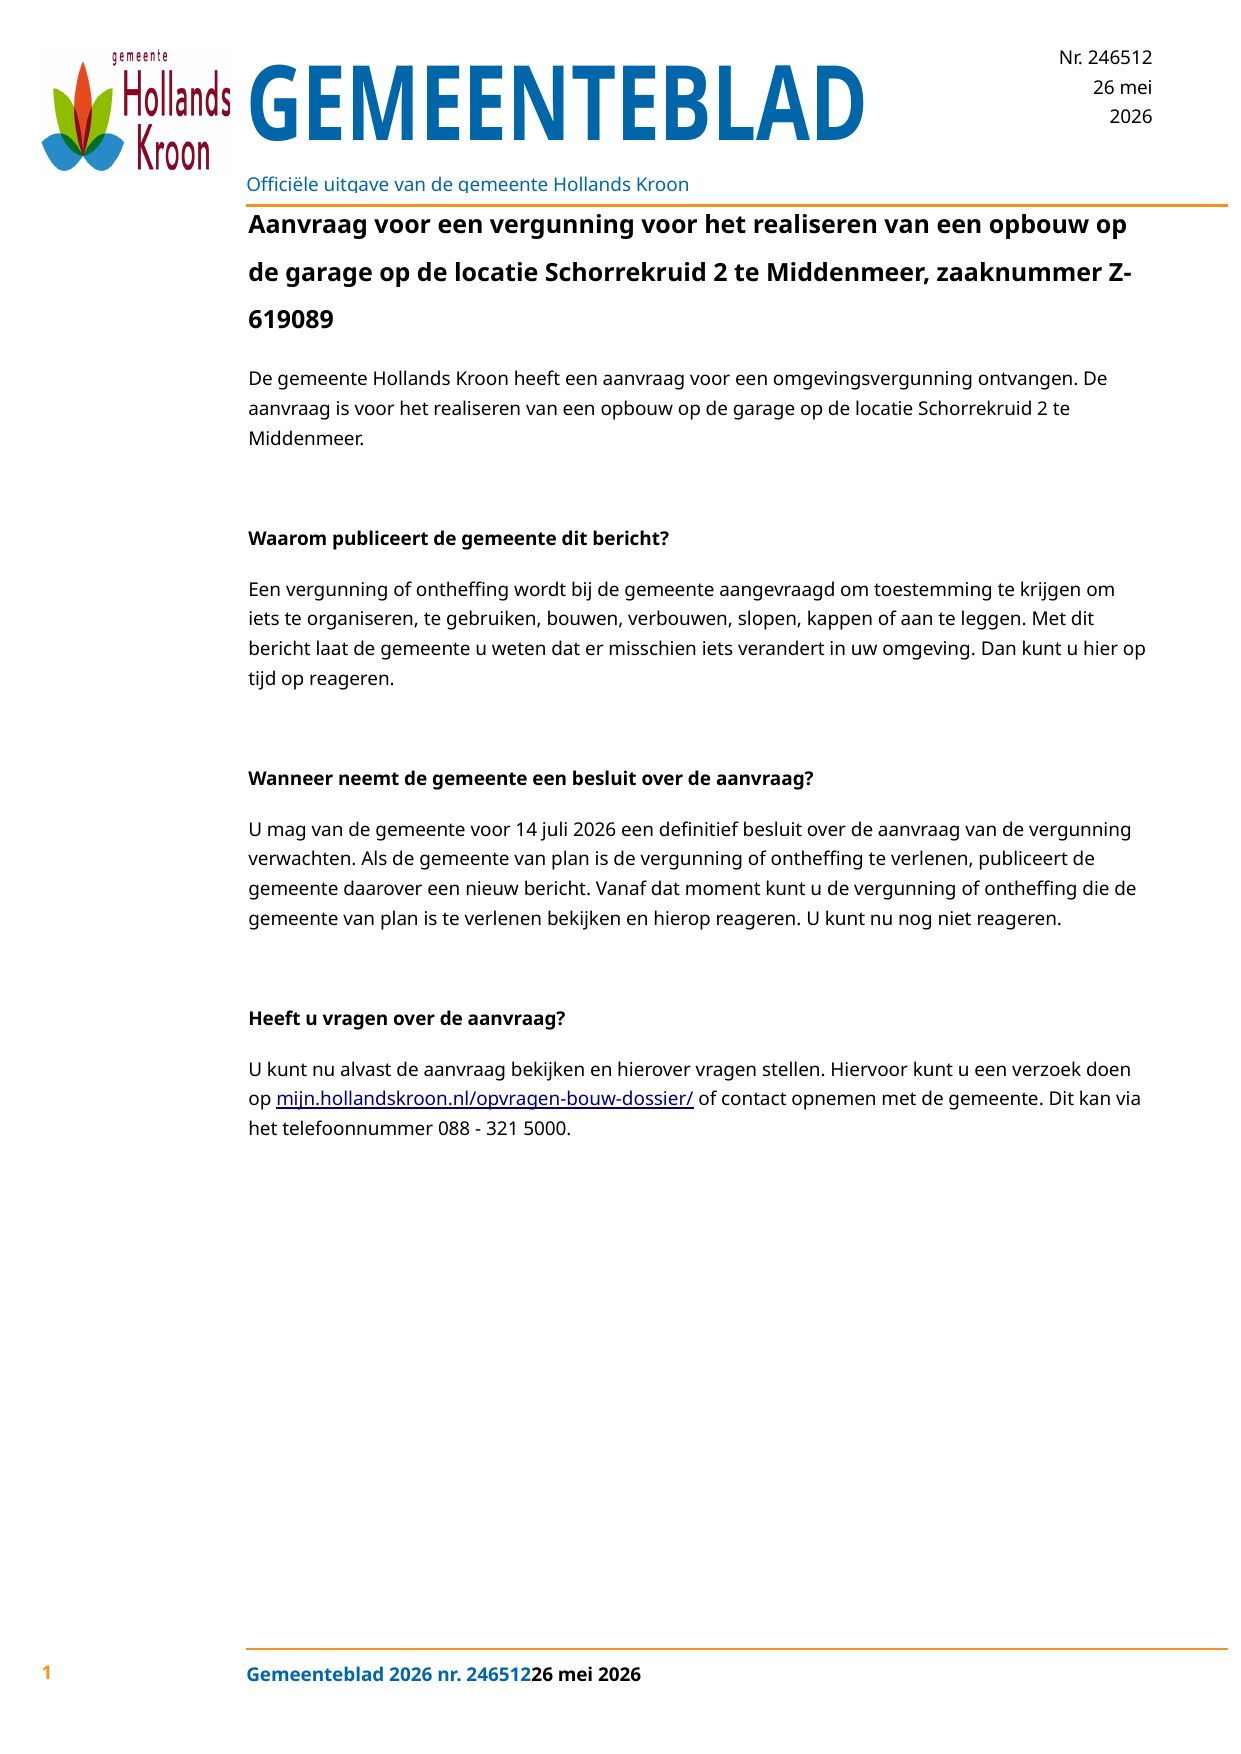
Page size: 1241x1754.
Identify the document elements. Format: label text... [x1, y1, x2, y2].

text U mag van de gemeente voor 14 juli 2026 een definitief besluit over de aanvraag van de vergunning verwachten. Als de gemeente van plan is de vergunning of ontheffing te verlenen, publiceert de gemeente daarover een nieuw bericht. Vanaf dat moment kunt u de vergunning of ontheffing die de gemeente van plan is te verlenen bekijken en hierop reageren. U kunt nu nog niet reageren. [248, 816, 1152, 930]
picture [41, 47, 231, 172]
text Wanneer neemt de gemeente een besluit over de aanvraag? [248, 766, 1152, 791]
text Een vergunning of ontheffing wordt bij de gemeente aangevraagd om toestemming te krijgen om iets te organiseren, te gebruiken, bouwen, verbouwen, slopen, kappen of aan te leggen. Met dit bericht laat de gemeente u weten dat er misschien iets verandert in uw omgeving. Dan kunt u hier op tijd op reageren. [248, 576, 1152, 690]
text Waarom publiceert de gemeente dit bericht? [248, 526, 1152, 551]
text De gemeente Hollands Kroon heeft een aanvraag voor een omgevingsvergunning ontvangen. De aanvraag is voor het realiseren van een opbouw op de garage op de locatie Schorrekruid 2 te Middenmeer. [248, 366, 1152, 450]
text Heeft u vragen over de aanvraag? [248, 1006, 1152, 1031]
text U kunt nu alvast de aanvraag bekijken en hierover vragen stellen. Hiervoor kunt u een verzoek doen op mijn.hollandskroon.nl/opvragen-bouw-dossier/ of contact opnemen met de gemeente. Dit kan via het telefoonnummer 088 - 321 5000. [248, 1056, 1152, 1141]
text Aanvraag voor een vergunning voor het realiseren van een opbouw op de garage op de locatie Schorrekruid 2 te Middenmeer, zaaknummer Z-619089 [248, 207, 1152, 336]
